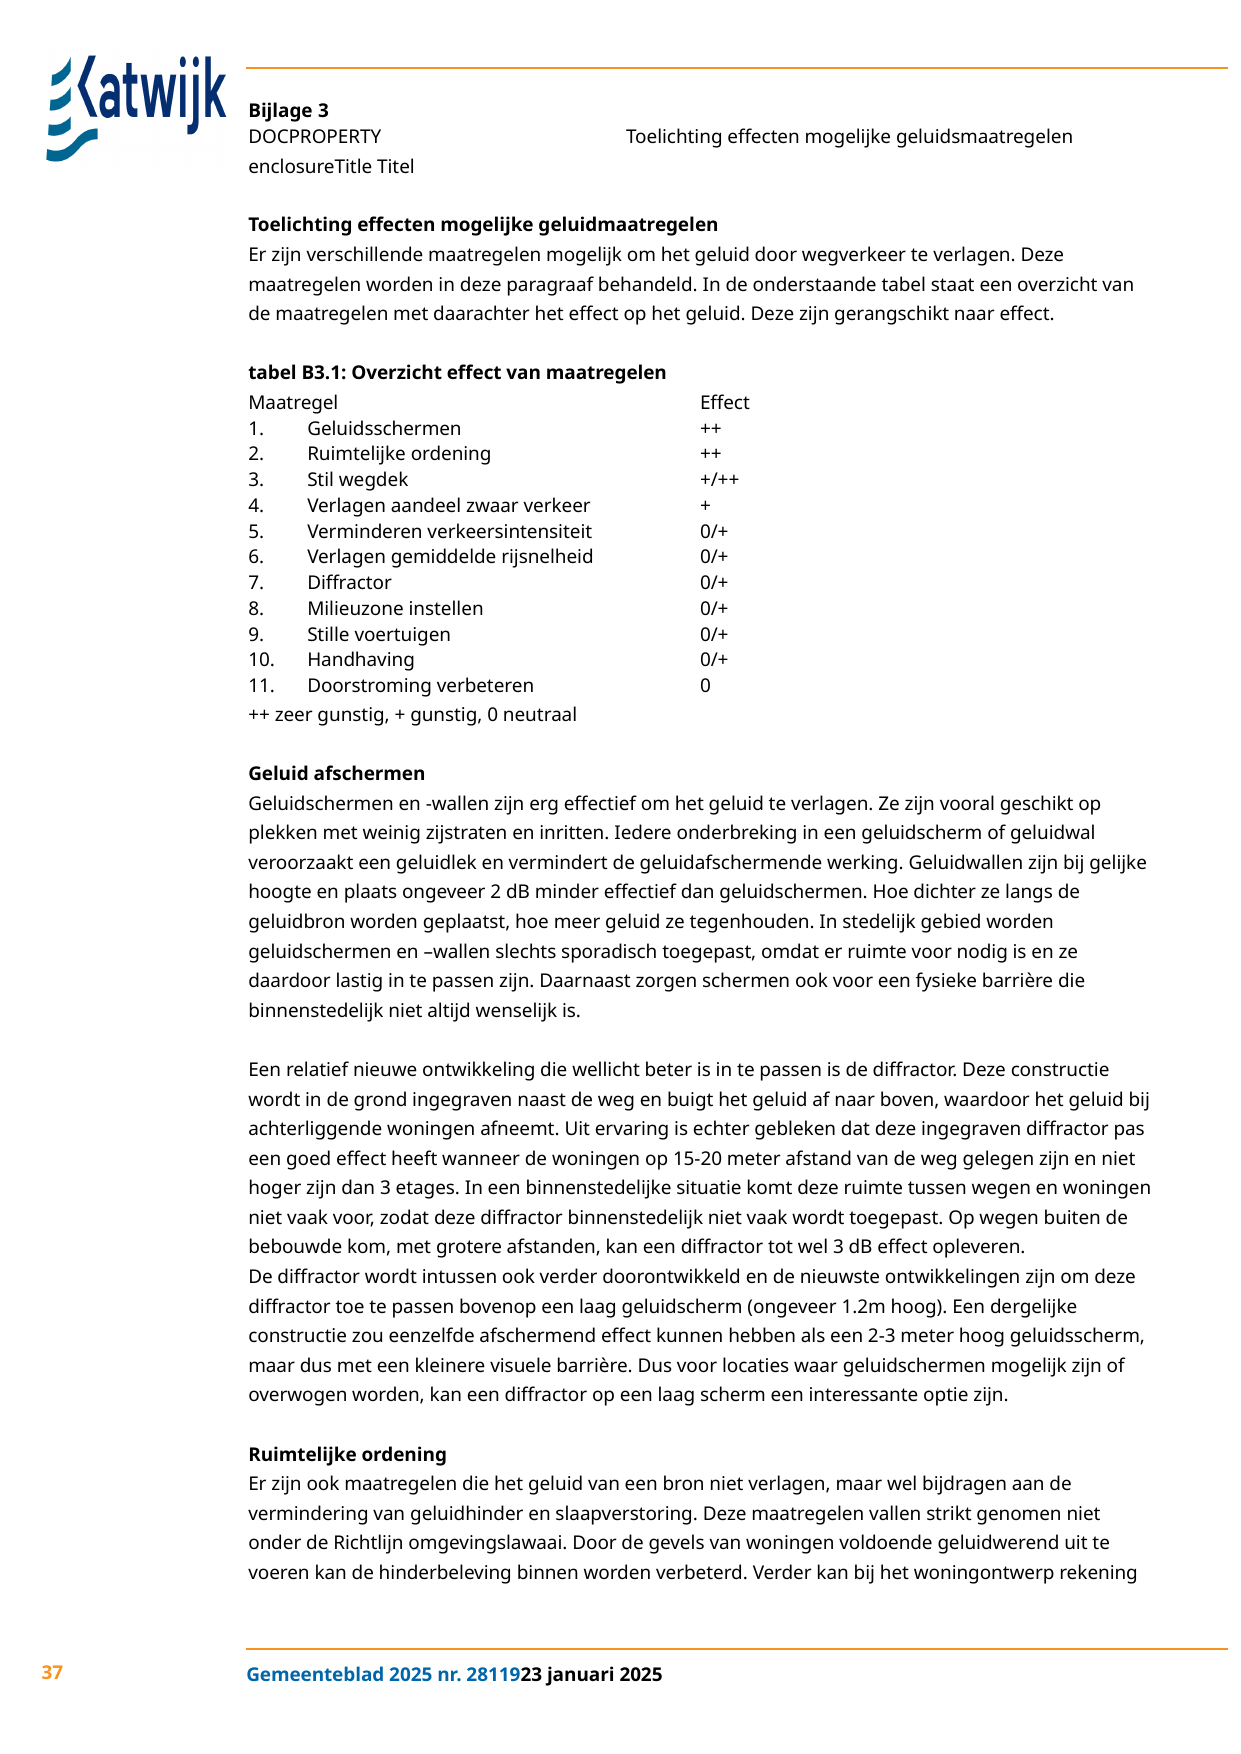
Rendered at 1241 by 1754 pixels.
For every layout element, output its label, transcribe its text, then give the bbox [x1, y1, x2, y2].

text Geluidschermen en -wallen zijn erg effectief om het geluid te verlagen. Ze zijn vooral geschikt op plekken met weinig zijstraten en inritten. Iedere onderbreking in een geluidscherm of geluidwal veroorzaakt een geluidlek en vermindert de geluidafschermende werking. Geluidwallen zijn bij gelijke hoogte en plaats ongeveer 2 dB minder effectief dan geluidschermen. Hoe dichter ze langs de geluidbron worden geplaatst, hoe meer geluid ze tegenhouden. In stedelijk gebied worden geluidschermen en –wallen slechts sporadisch toegepast, omdat er ruimte voor nodig is en ze daardoor lastig in te passen zijn. Daarnaast zorgen schermen ook voor een fysieke barrière die binnenstedelijk niet altijd wenselijk is. [248, 790, 1152, 1023]
table_cell Stille voertuigen [248, 621, 700, 646]
table_cell Verlagen aandeel zwaar verkeer [248, 492, 700, 518]
text tabel B3.1: Overzicht effect van maatregelen [248, 359, 1152, 385]
table_header Effect [700, 389, 1152, 415]
table_cell +/++ [700, 466, 1152, 492]
table_cell Ruimtelijke ordening [248, 441, 700, 466]
table_cell Verminderen verkeersintensiteit [248, 518, 700, 543]
table_header Maatregel [248, 389, 700, 415]
table_header DOCPROPERTY enclosureTitle Titel [248, 124, 437, 179]
table_cell Diffractor [248, 569, 700, 595]
table_cell Stil wegdek [248, 466, 700, 492]
text Ruimtelijke ordening [248, 1441, 1152, 1466]
text ++ zeer gunstig, + gunstig, 0 neutraal [248, 701, 1152, 727]
table_cell Geluidsschermen [248, 415, 700, 441]
table_cell 0/+ [700, 518, 1152, 543]
text Bijlage 3 [248, 95, 1152, 123]
table_cell Milieuzone instellen [248, 595, 700, 621]
table_cell 0/+ [700, 595, 1152, 621]
table_cell 0/+ [700, 544, 1152, 569]
table_cell ++ [700, 415, 1152, 441]
table_cell Verlagen gemiddelde rijsnelheid [248, 544, 700, 569]
picture [41, 47, 231, 172]
table_cell 0/+ [700, 646, 1152, 672]
text Er zijn ook maatregelen die het geluid van een bron niet verlagen, maar wel bijdragen aan de vermindering van geluidhinder en slaapverstoring. Deze maatregelen vallen strikt genomen niet onder de Richtlijn omgevingslawaai. Door de gevels van woningen voldoende geluidwerend uit te voeren kan de hinderbeleving binnen worden verbeterd. Verder kan bij het woningontwerp rekening [248, 1470, 1152, 1585]
table_cell 0 [700, 672, 1152, 698]
text Geluid afschermen [248, 760, 1152, 786]
table_cell Handhaving [248, 646, 700, 672]
text Er zijn verschillende maatregelen mogelijk om het geluid door wegverkeer te verlagen. Deze maatregelen worden in deze paragraaf behandeld. In de onderstaande tabel staat een overzicht van de maatregelen met daarachter het effect op het geluid. Deze zijn gerangschikt naar effect. [248, 241, 1152, 326]
text Een relatief nieuwe ontwikkeling die wellicht beter is in te passen is de diffractor. Deze constructie wordt in de grond ingegraven naast de weg en buigt het geluid af naar boven, waardoor het geluid bij achterliggende woningen afneemt. Uit ervaring is echter gebleken dat deze ingegraven diffractor pas een goed effect heeft wanneer de woningen op 15-20 meter afstand van de weg gelegen zijn en niet hoger zijn dan 3 etages. In een binnenstedelijke situatie komt deze ruimte tussen wegen en woningen niet vaak voor, zodat deze diffractor binnenstedelijk niet vaak wordt toegepast. Op wegen buiten de bebouwde kom, met grotere afstanden, kan een diffractor tot wel 3 dB effect opleveren. [248, 1056, 1152, 1259]
table_cell 0/+ [700, 569, 1152, 595]
table_cell ++ [700, 441, 1152, 466]
text De diffractor wordt intussen ook verder doorontwikkeld en de nieuwste ontwikkelingen zijn om deze diffractor toe te passen bovenop een laag geluidscherm (ongeveer 1.2m hoog). Een dergelijke constructie zou eenzelfde afschermend effect kunnen hebben als een 2-3 meter hoog geluidsscherm, maar dus met een kleinere visuele barrière. Dus voor locaties waar geluidschermen mogelijk zijn of overwogen worden, kan een diffractor op een laag scherm een interessante optie zijn. [248, 1263, 1152, 1407]
table_cell 0/+ [700, 621, 1152, 646]
table_cell Doorstroming verbeteren [248, 672, 700, 698]
table_header [437, 124, 626, 179]
table_cell + [700, 492, 1152, 518]
table_header Toelichting effecten mogelijke geluidsmaatregelen [626, 124, 1152, 179]
text Toelichting effecten mogelijke geluidmaatregelen [248, 212, 1152, 237]
